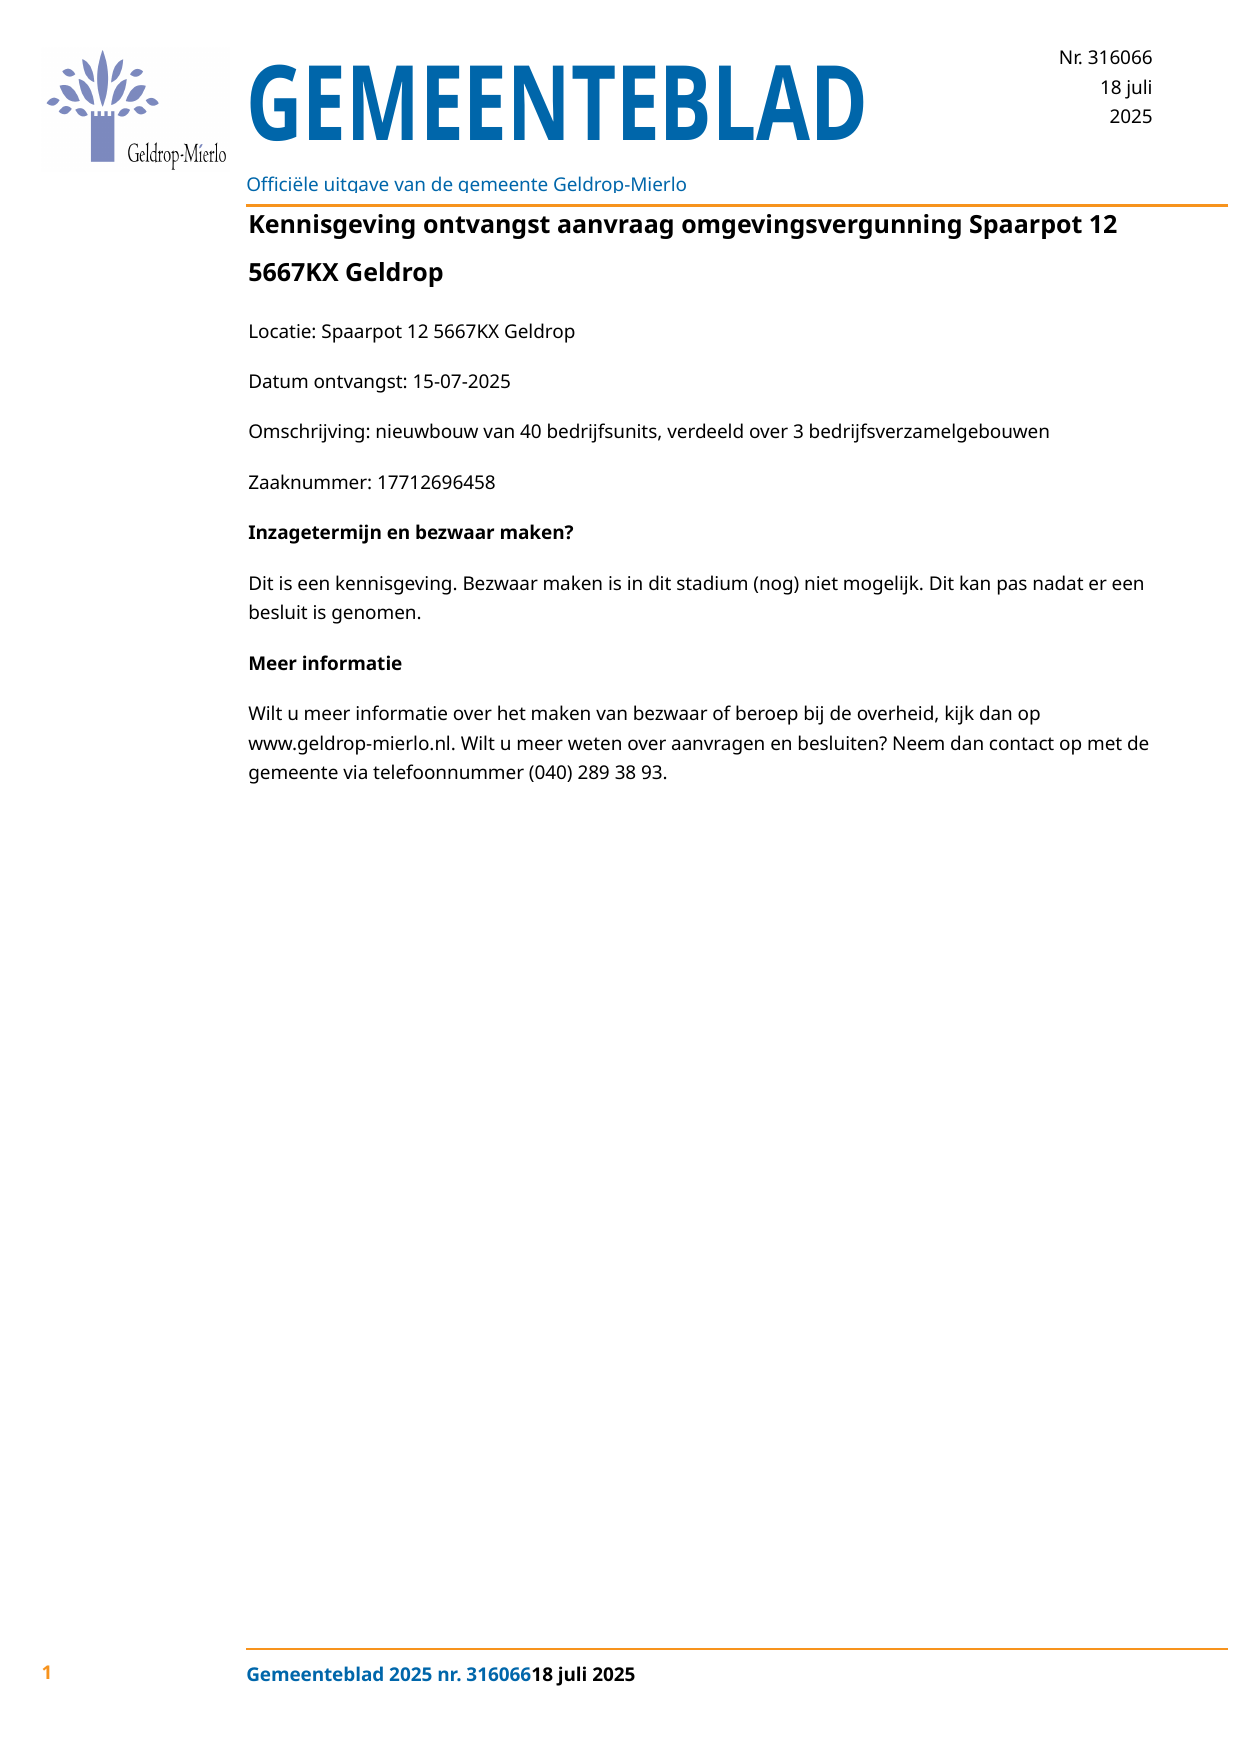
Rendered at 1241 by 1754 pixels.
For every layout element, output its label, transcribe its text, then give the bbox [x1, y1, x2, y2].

text Datum ontvangst: 15-07-2025 [248, 368, 1152, 394]
text Wilt u meer informatie over het maken van bezwaar of beroep bij de overheid, kijk dan op www.geldrop-mierlo.nl. Wilt u meer weten over aanvragen en besluiten? Neem dan contact op met de gemeente via telefoonnummer (040) 289 38 93. [248, 700, 1152, 785]
text Inzagetermijn en bezwaar maken? [248, 519, 1152, 545]
text Kennisgeving ontvangst aanvraag omgevingsvergunning Spaarpot 12 5667KX Geldrop [248, 207, 1152, 288]
text Dit is een kennisgeving. Bezwaar maken is in dit stadium (nog) niet mogelijk. Dit kan pas nadat er een besluit is genomen. [248, 570, 1152, 625]
text Meer informatie [248, 650, 1152, 676]
picture [41, 47, 231, 172]
text Zaaknummer: 17712696458 [248, 469, 1152, 495]
text Omschrijving: nieuwbouw van 40 bedrijfsunits, verdeeld over 3 bedrijfsverzamelgebouwen [248, 419, 1152, 444]
text Locatie: Spaarpot 12 5667KX Geldrop [248, 318, 1152, 344]
